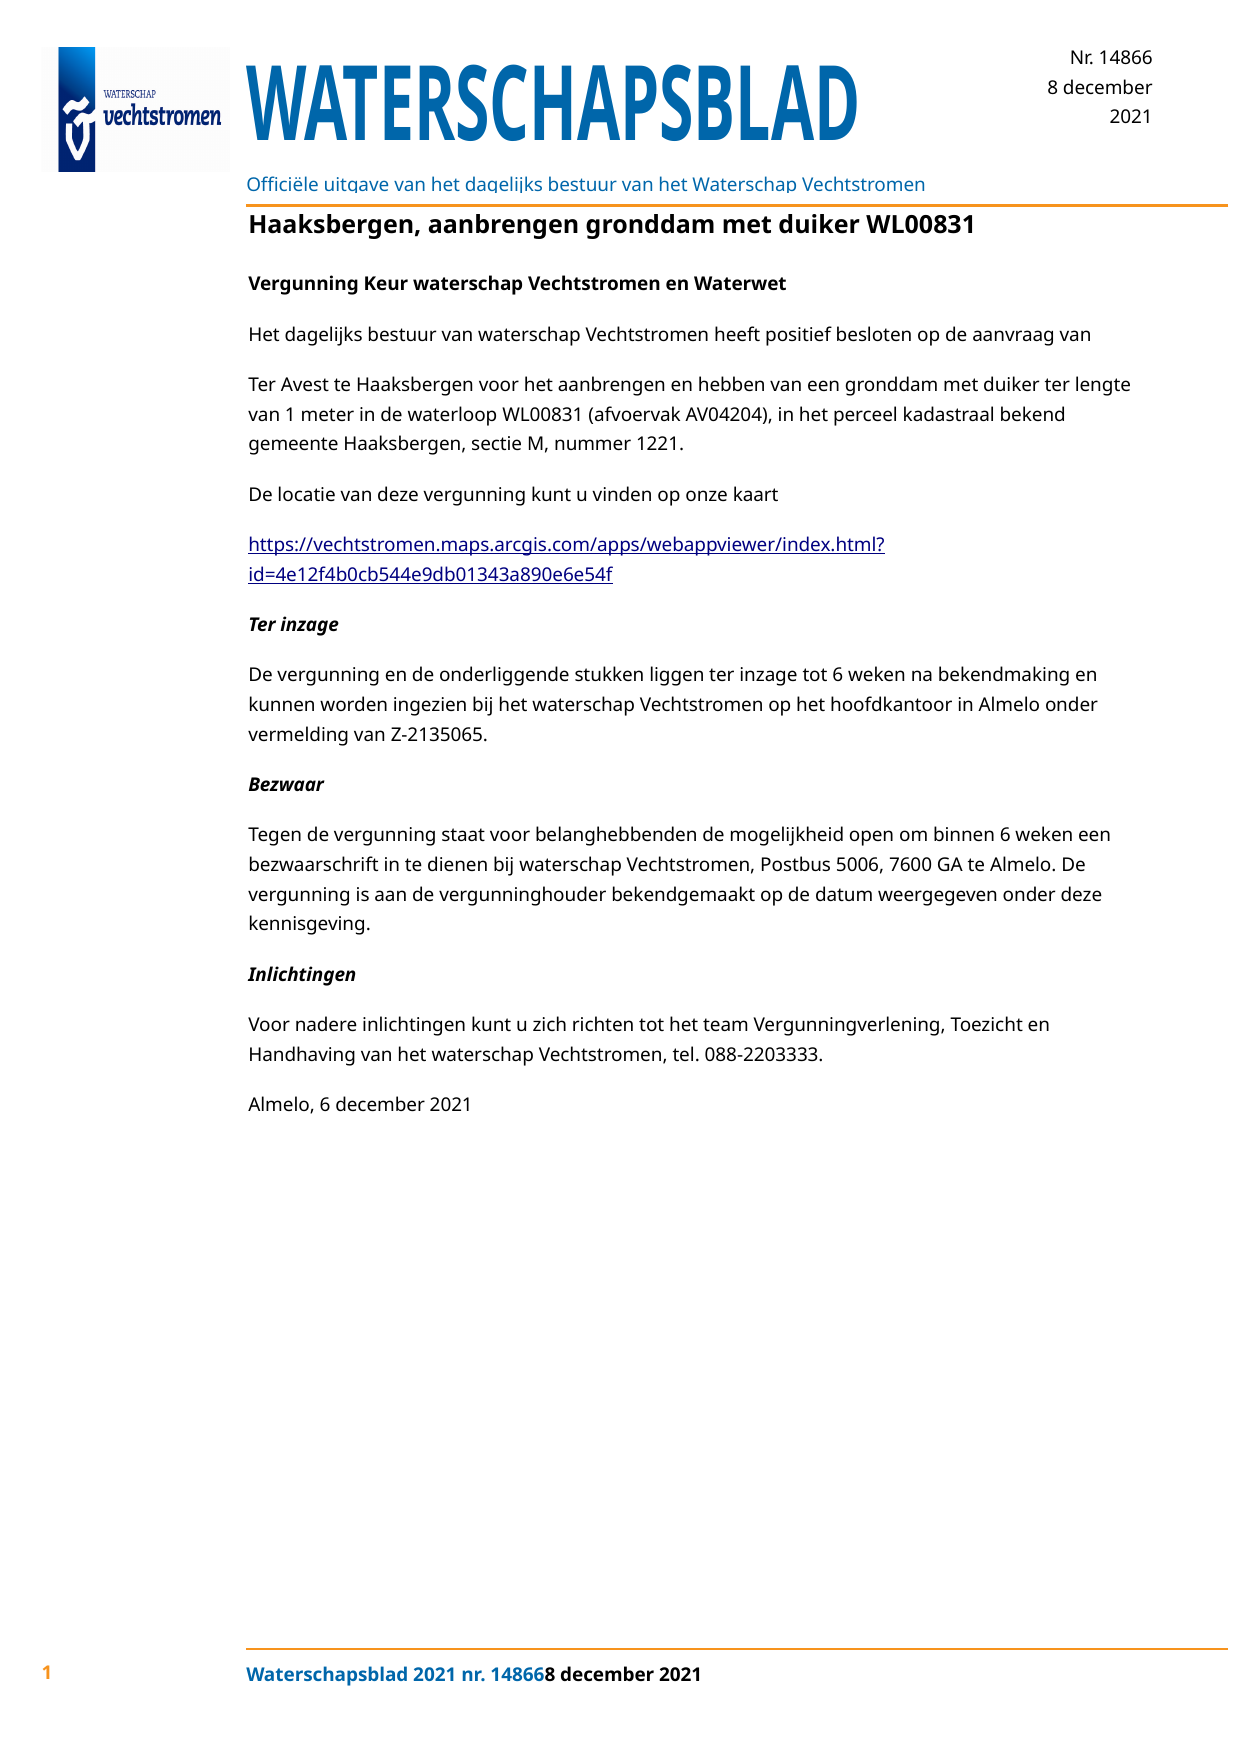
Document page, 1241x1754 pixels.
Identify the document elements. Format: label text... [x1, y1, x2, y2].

text De locatie van deze vergunning kunt u vinden op onze kaart [248, 481, 1152, 506]
text De vergunning en de onderliggende stukken liggen ter inzage tot 6 weken na bekendmaking en kunnen worden ingezien bij het waterschap Vechtstromen op het hoofdkantoor in Almelo onder vermelding van Z-2135065. [248, 662, 1152, 746]
picture [41, 47, 231, 172]
text Ter Avest te Haaksbergen voor het aanbrengen en hebben van een gronddam met duiker ter lengte van 1 meter in de waterloop WL00831 (afvoervak AV04204), in het perceel kadastraal bekend gemeente Haaksbergen, sectie M, nummer 1221. [248, 371, 1152, 456]
text Almelo, 6 december 2021 [248, 1091, 1152, 1117]
text Vergunning Keur waterschap Vechtstromen en Waterwet [248, 270, 1152, 296]
text Haaksbergen, aanbrengen gronddam met duiker WL00831 [248, 207, 1152, 241]
text https://vechtstromen.maps.arcgis.com/apps/webappviewer/index.html?id=4e12f4b0cb544e9db01343a890e6e54f [248, 531, 1152, 586]
text Ter inzage [248, 611, 1152, 637]
text Tegen de vergunning staat voor belanghebbenden de mogelijkheid open om binnen 6 weken een bezwaarschrift in te dienen bij waterschap Vechtstromen, Postbus 5006, 7600 GA te Almelo. De vergunning is aan de vergunninghouder bekendgemaakt op de datum weergegeven onder deze kennisgeving. [248, 822, 1152, 936]
text Bezwaar [248, 771, 1152, 797]
text Inlichtingen [248, 961, 1152, 986]
text Het dagelijks bestuur van waterschap Vechtstromen heeft positief besloten op de aanvraag van [248, 321, 1152, 346]
text Voor nadere inlichtingen kunt u zich richten tot het team Vergunningverlening, Toezicht en Handhaving van het waterschap Vechtstromen, tel. 088-2203333. [248, 1011, 1152, 1066]
